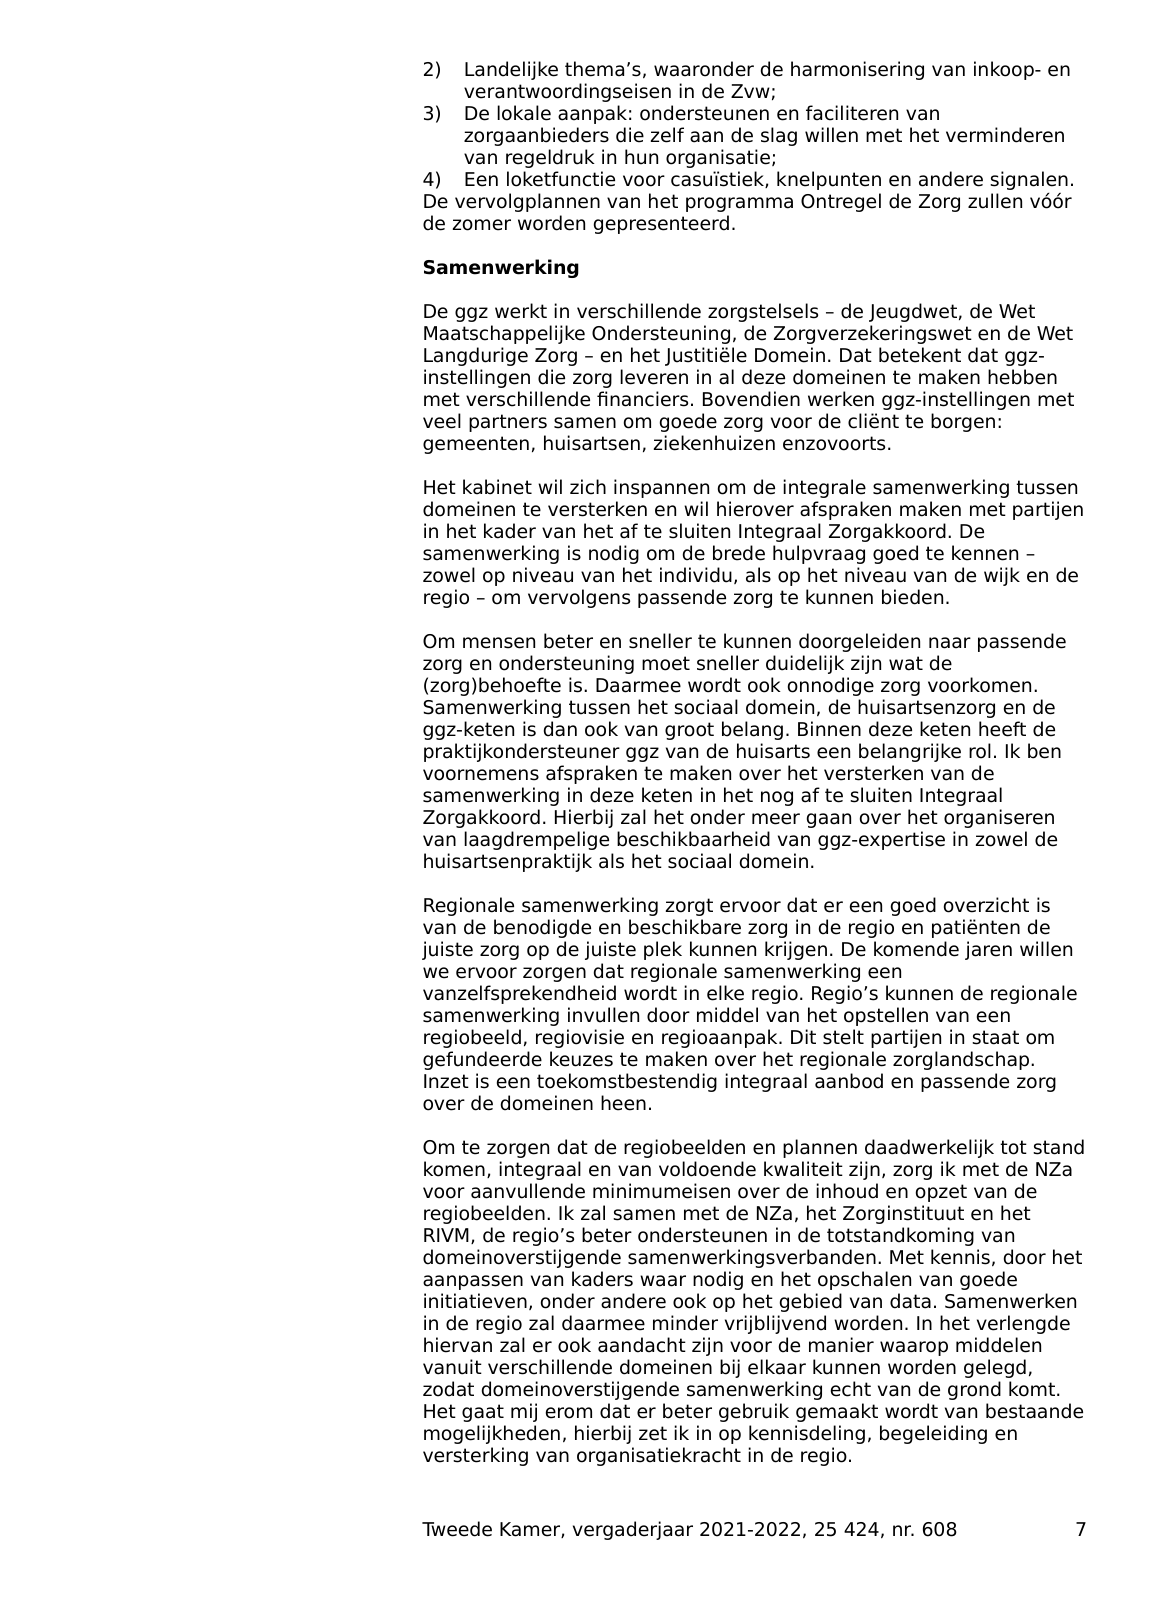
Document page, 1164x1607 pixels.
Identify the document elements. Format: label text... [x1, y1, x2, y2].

text Om te zorgen dat de regiobeelden en plannen daadwerkelijk tot stand komen, integraal en van voldoende kwaliteit zijn, zorg ik met de NZa voor aanvullende minimumeisen over de inhoud en opzet van de regiobeelden. Ik zal samen met de NZa, het Zorginstituut en het RIVM, de regio’s beter ondersteunen in de totstandkoming van domeinoverstijgende samenwerkingsverbanden. Met kennis, door het aanpassen van kaders waar nodig en het opschalen van goede initiatieven, onder andere ook op het gebied van data. Samenwerken in de regio zal daarmee minder vrijblijvend worden. In het verlengde hiervan zal er ook aandacht zijn voor de manier waarop middelen vanuit verschillende domeinen bij elkaar kunnen worden gelegd, zodat domeinoverstijgende samenwerking echt van de grond komt. Het gaat mij erom dat er beter gebruik gemaakt wordt van bestaande mogelijkheden, hierbij zet ik in op kennisdeling, begeleiding en versterking van organisatiekracht in de regio. [422, 1137, 1087, 1467]
text Het kabinet wil zich inspannen om de integrale samenwerking tussen domeinen te versterken en wil hierover afspraken maken met partijen in het kader van het af te sluiten Integraal Zorgakkoord. De samenwerking is nodig om de brede hulpvraag goed te kennen – zowel op niveau van het individu, als op het niveau van de wijk en de regio – om vervolgens passende zorg te kunnen bieden. [422, 477, 1087, 609]
text Om mensen beter en sneller te kunnen doorgeleiden naar passende zorg en ondersteuning moet sneller duidelijk zijn wat de (zorg)behoefte is. Daarmee wordt ook onnodige zorg voorkomen. Samenwerking tussen het sociaal domein, de huisartsenzorg en de ggz-keten is dan ook van groot belang. Binnen deze keten heeft de praktijkondersteuner ggz van de huisarts een belangrijke rol. Ik ben voornemens afspraken te maken over het versterken van de samenwerking in deze keten in het nog af te sluiten Integraal Zorgakkoord. Hierbij zal het onder meer gaan over het organiseren van laagdrempelige beschikbaarheid van ggz-expertise in zowel de huisartsenpraktijk als het sociaal domein. [422, 631, 1087, 873]
subtitle Samenwerking [422, 257, 1087, 279]
text 2) Landelijke thema’s, waaronder de harmonisering van inkoop- en verantwoordingseisen in de Zvw; [422, 59, 1087, 103]
text 4) Een loketfunctie voor casuïstiek, knelpunten en andere signalen. [422, 169, 1087, 191]
text De vervolgplannen van het programma Ontregel de Zorg zullen vóór de zomer worden gepresenteerd. [422, 191, 1087, 235]
text Regionale samenwerking zorgt ervoor dat er een goed overzicht is van de benodigde en beschikbare zorg in de regio en patiënten de juiste zorg op de juiste plek kunnen krijgen. De komende jaren willen we ervoor zorgen dat regionale samenwerking een vanzelfsprekendheid wordt in elke regio. Regio’s kunnen de regionale samenwerking invullen door middel van het opstellen van een regiobeeld, regiovisie en regioaanpak. Dit stelt partijen in staat om gefundeerde keuzes te maken over het regionale zorglandschap. Inzet is een toekomstbestendig integraal aanbod en passende zorg over de domeinen heen. [422, 895, 1087, 1115]
text De ggz werkt in verschillende zorgstelsels – de Jeugdwet, de Wet Maatschappelijke Ondersteuning, de Zorgverzekeringswet en de Wet Langdurige Zorg – en het Justitiële Domein. Dat betekent dat ggz-instellingen die zorg leveren in al deze domeinen te maken hebben met verschillende financiers. Bovendien werken ggz-instellingen met veel partners samen om goede zorg voor de cliënt te borgen: gemeenten, huisartsen, ziekenhuizen enzovoorts. [422, 301, 1087, 455]
text 3) De lokale aanpak: ondersteunen en faciliteren van zorgaanbieders die zelf aan de slag willen met het verminderen van regeldruk in hun organisatie; [422, 103, 1087, 169]
